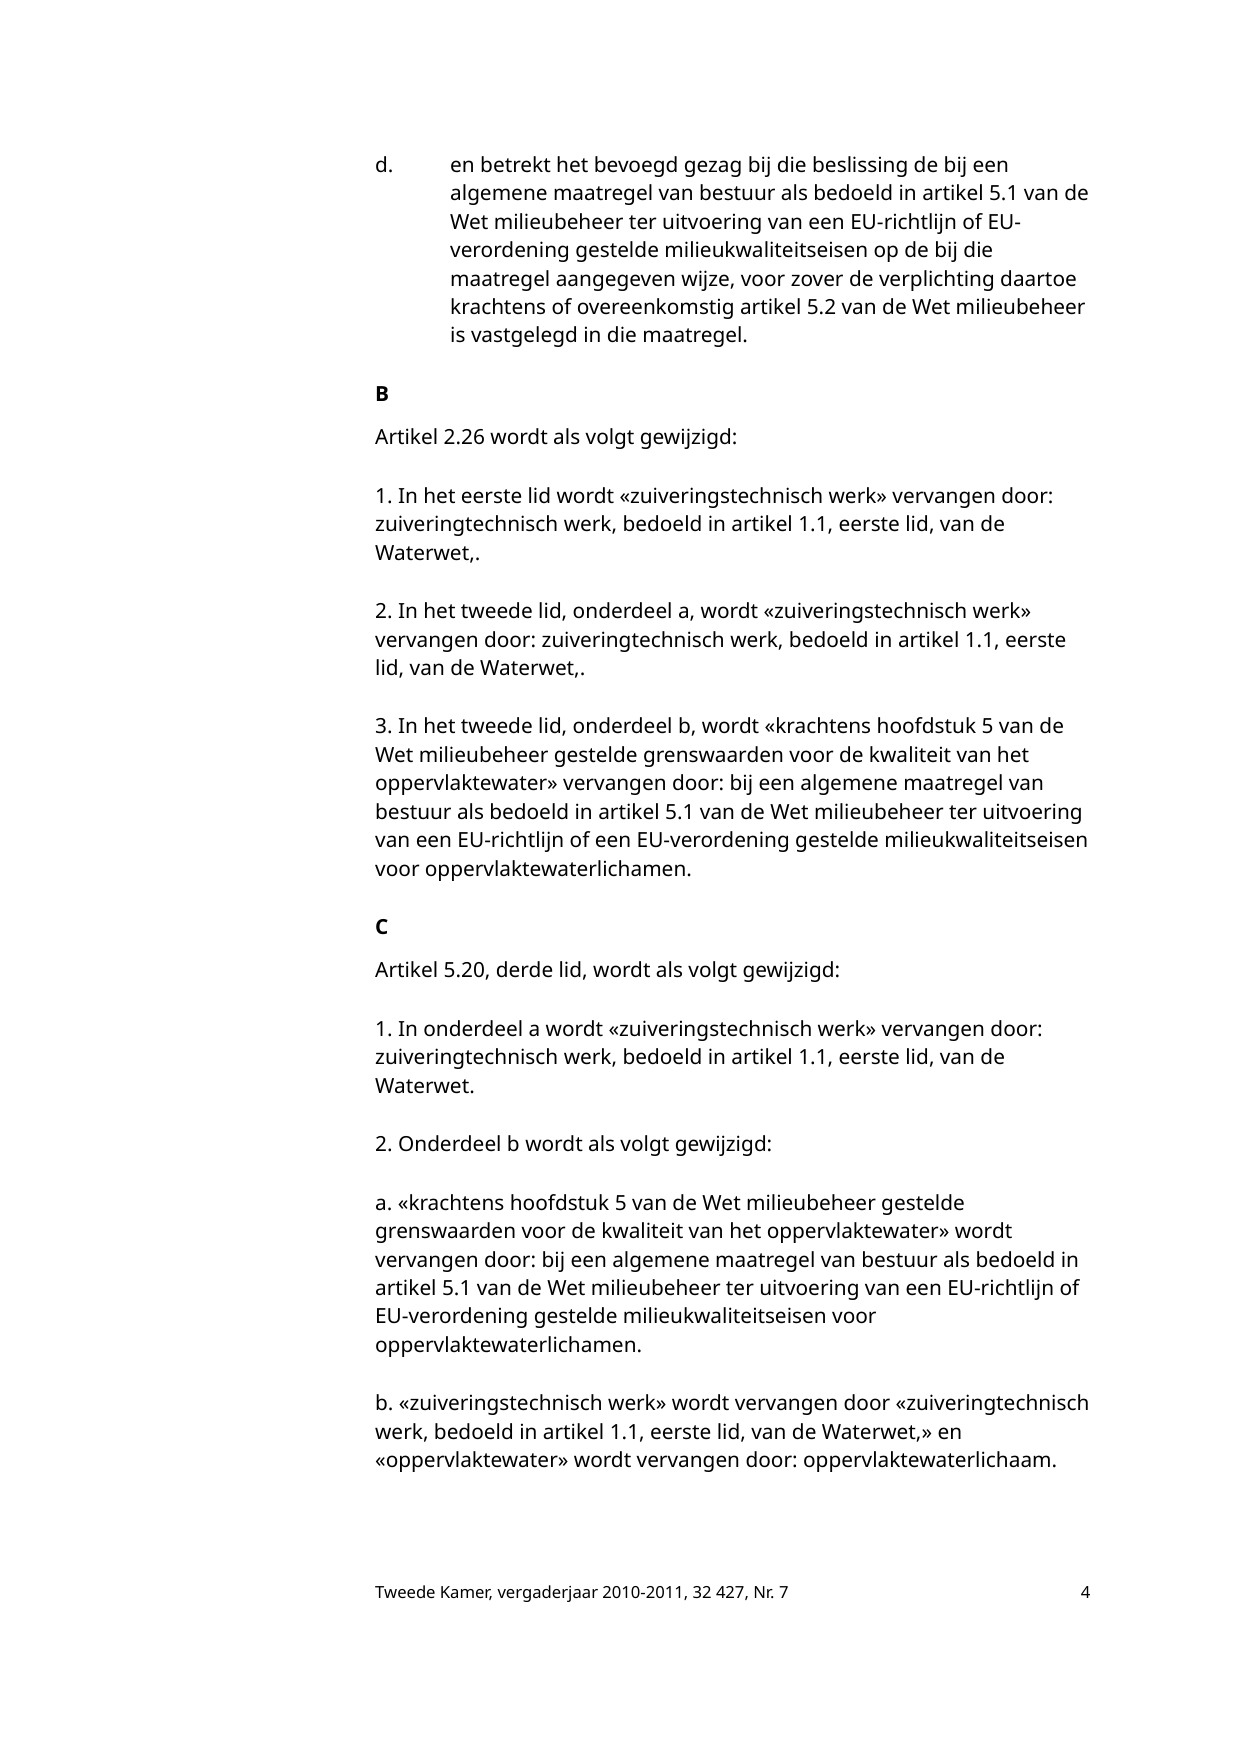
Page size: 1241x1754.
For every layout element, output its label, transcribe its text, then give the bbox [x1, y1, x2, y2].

text 2. Onderdeel b wordt als volgt gewijzigd: [375, 1129, 1090, 1158]
text C [375, 912, 1090, 941]
list en betrekt het bevoegd gezag bij die beslissing de bij een algemene maatregel van bestuur als bedoeld in artikel 5.1 van de Wet milieubeheer ter uitvoering van een EU-richtlijn of EU-verordening gestelde milieukwaliteitseisen op de bij die maatregel aangegeven wijze, voor zover de verplichting daartoe krachtens of overeenkomstig artikel 5.2 van de Wet milieubeheer is vastgelegd in die maatregel. [375, 150, 1090, 349]
text 1. In het eerste lid wordt «zuiveringstechnisch werk» vervangen door: zuiveringtechnisch werk, bedoeld in artikel 1.1, eerste lid, van de Waterwet,. [375, 481, 1090, 566]
text Artikel 5.20, derde lid, wordt als volgt gewijzigd: [375, 956, 1090, 984]
text 2. In het tweede lid, onderdeel a, wordt «zuiveringstechnisch werk» vervangen door: zuiveringtechnisch werk, bedoeld in artikel 1.1, eerste lid, van de Waterwet,. [375, 596, 1090, 682]
text Artikel 2.26 wordt als volgt gewijzigd: [375, 422, 1090, 451]
text 3. In het tweede lid, onderdeel b, wordt «krachtens hoofdstuk 5 van de Wet milieubeheer gestelde grenswaarden voor de kwaliteit van het oppervlaktewater» vervangen door: bij een algemene maatregel van bestuur als bedoeld in artikel 5.1 van de Wet milieubeheer ter uitvoering van een EU-richtlijn of een EU-verordening gestelde milieukwaliteitseisen voor oppervlaktewaterlichamen. [375, 712, 1090, 882]
text B [375, 379, 1090, 407]
text b. «zuiveringstechnisch werk» wordt vervangen door «zuiveringtechnisch werk, bedoeld in artikel 1.1, eerste lid, van de Waterwet,» en «oppervlaktewater» wordt vervangen door: oppervlaktewaterlichaam. [375, 1388, 1090, 1474]
text a. «krachtens hoofdstuk 5 van de Wet milieubeheer gestelde grenswaarden voor de kwaliteit van het oppervlaktewater» wordt vervangen door: bij een algemene maatregel van bestuur als bedoeld in artikel 5.1 van de Wet milieubeheer ter uitvoering van een EU-richtlijn of EU-verordening gestelde milieukwaliteitseisen voor oppervlaktewaterlichamen. [375, 1188, 1090, 1358]
text 1. In onderdeel a wordt «zuiveringstechnisch werk» vervangen door: zuiveringtechnisch werk, bedoeld in artikel 1.1, eerste lid, van de Waterwet. [375, 1014, 1090, 1099]
